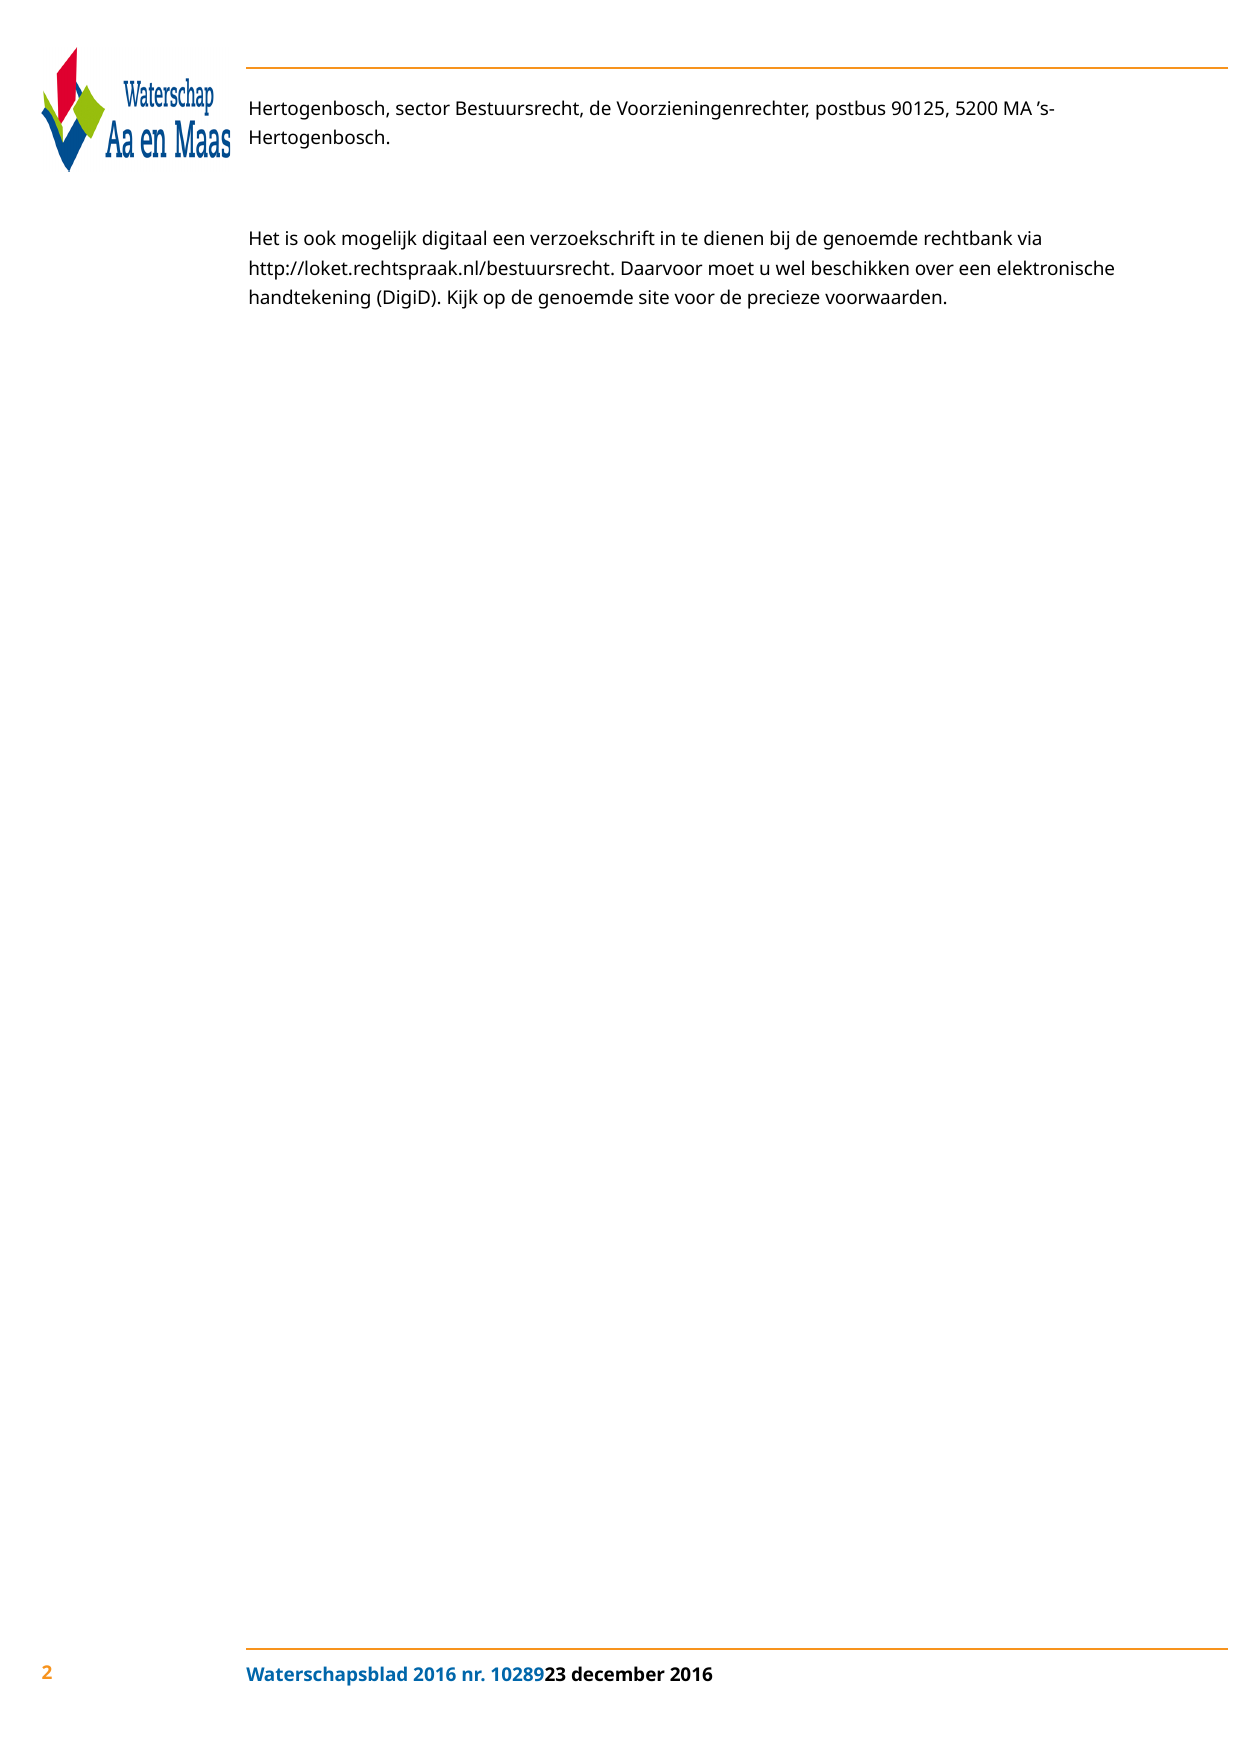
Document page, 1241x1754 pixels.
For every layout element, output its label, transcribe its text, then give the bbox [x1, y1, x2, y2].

text Het is ook mogelijk digitaal een verzoekschrift in te dienen bij de genoemde rechtbank via http://loket.rechtspraak.nl/bestuursrecht. Daarvoor moet u wel beschikken over een elektronische handtekening (DigiD). Kijk op de genoemde site voor de precieze voorwaarden. [248, 225, 1152, 310]
picture [41, 47, 231, 172]
text Hertogenbosch, sector Bestuursrecht, de Voorzieningenrechter, postbus 90125, 5200 MA ’s-Hertogenbosch. [248, 95, 1152, 150]
